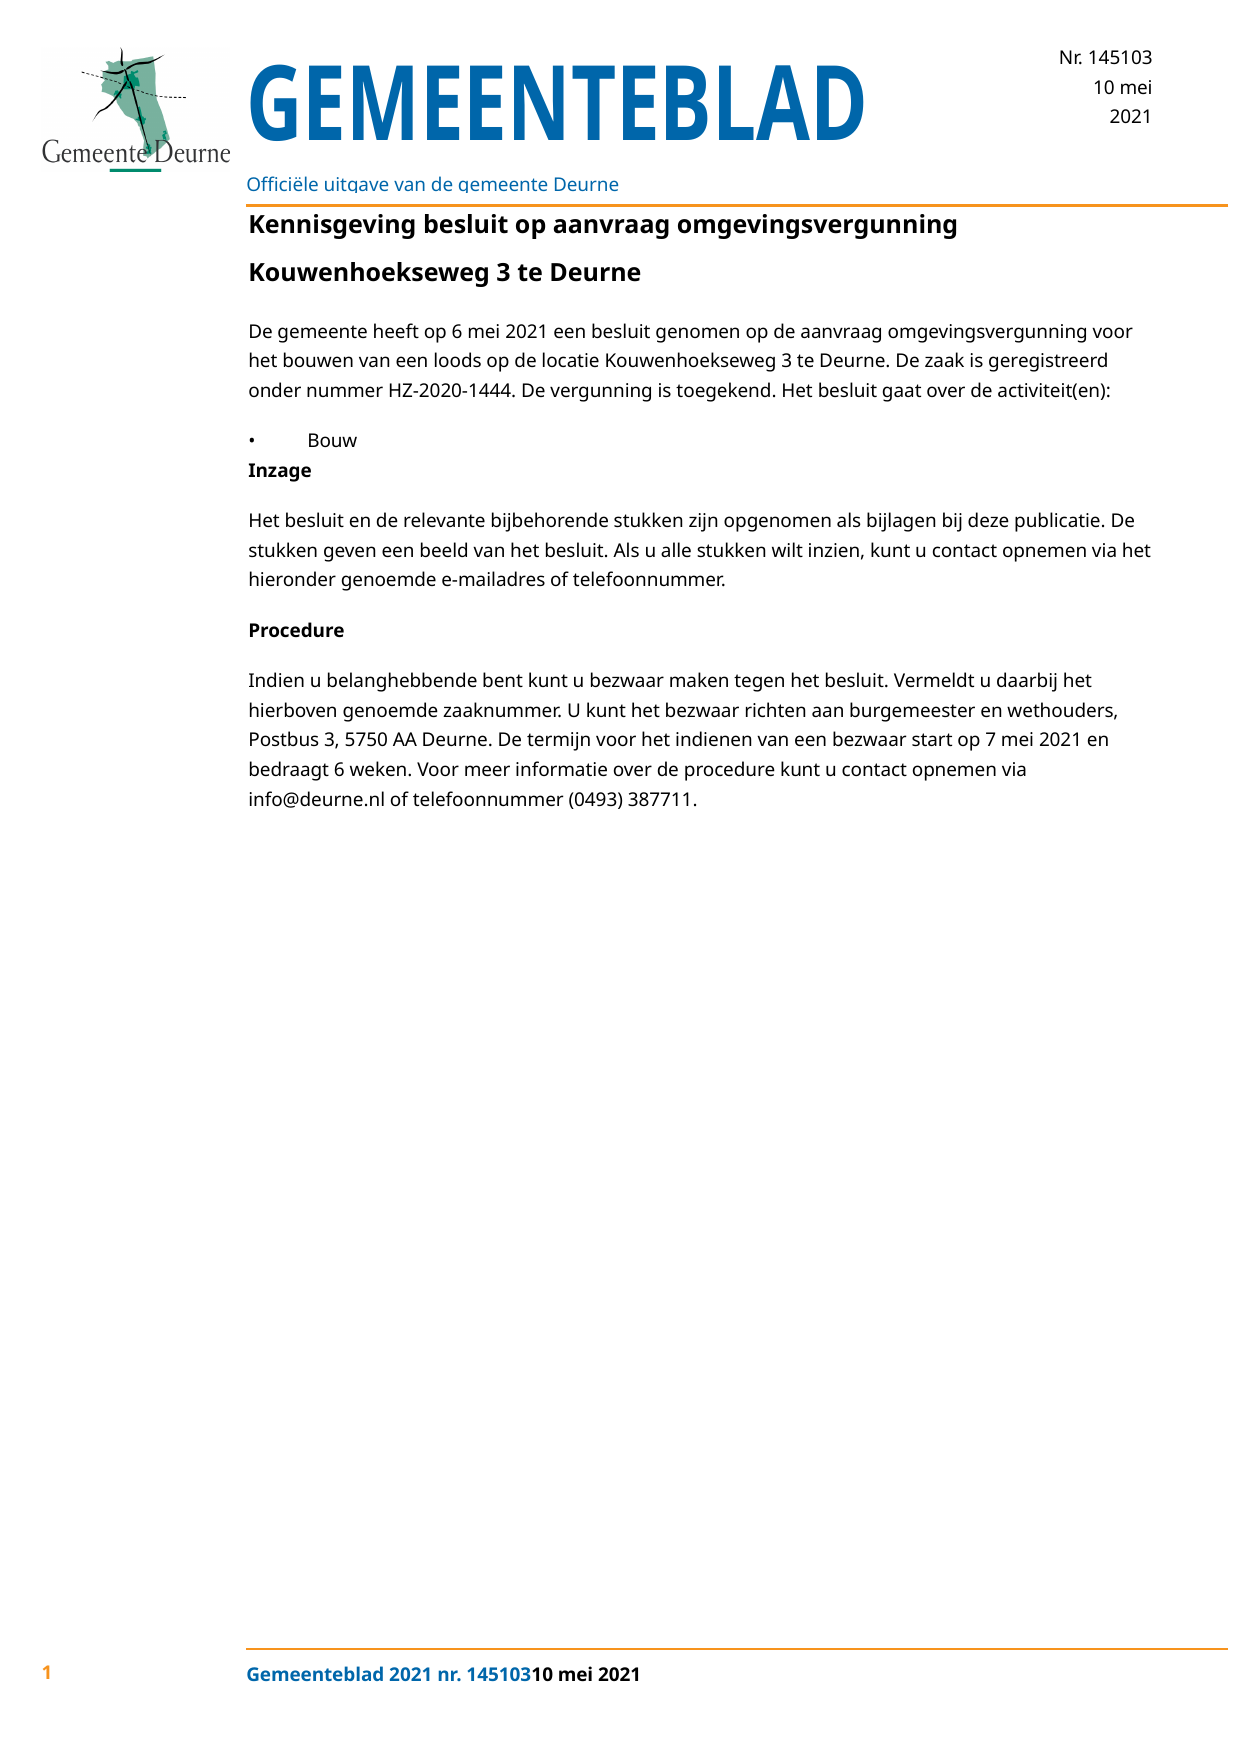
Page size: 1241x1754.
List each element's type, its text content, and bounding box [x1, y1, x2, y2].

list Bouw [248, 427, 1152, 453]
text Het besluit en de relevante bijbehorende stukken zijn opgenomen als bijlagen bij deze publicatie. De stukken geven een beeld van het besluit. Als u alle stukken wilt inzien, kunt u contact opnemen via het hieronder genoemde e-mailadres of telefoonnummer. [248, 507, 1152, 592]
text Indien u belanghebbende bent kunt u bezwaar maken tegen het besluit. Vermeldt u daarbij het hierboven genoemde zaaknummer. U kunt het bezwaar richten aan burgemeester en wethouders, Postbus 3, 5750 AA Deurne. De termijn voor het indienen van een bezwaar start op 7 mei 2021 en bedraagt 6 weken. Voor meer informatie over de procedure kunt u contact opnemen via info@deurne.nl of telefoonnummer (0493) 387711. [248, 667, 1152, 812]
text Procedure [248, 617, 1152, 643]
text Kennisgeving besluit op aanvraag omgevingsvergunning Kouwenhoekseweg 3 te Deurne [248, 207, 1152, 288]
picture [41, 47, 231, 172]
text Inzage [248, 457, 1152, 483]
text De gemeente heeft op 6 mei 2021 een besluit genomen op de aanvraag omgevingsvergunning voor het bouwen van een loods op de locatie Kouwenhoekseweg 3 te Deurne. De zaak is geregistreerd onder nummer HZ-2020-1444. De vergunning is toegekend. Het besluit gaat over de activiteit(en): [248, 318, 1152, 403]
